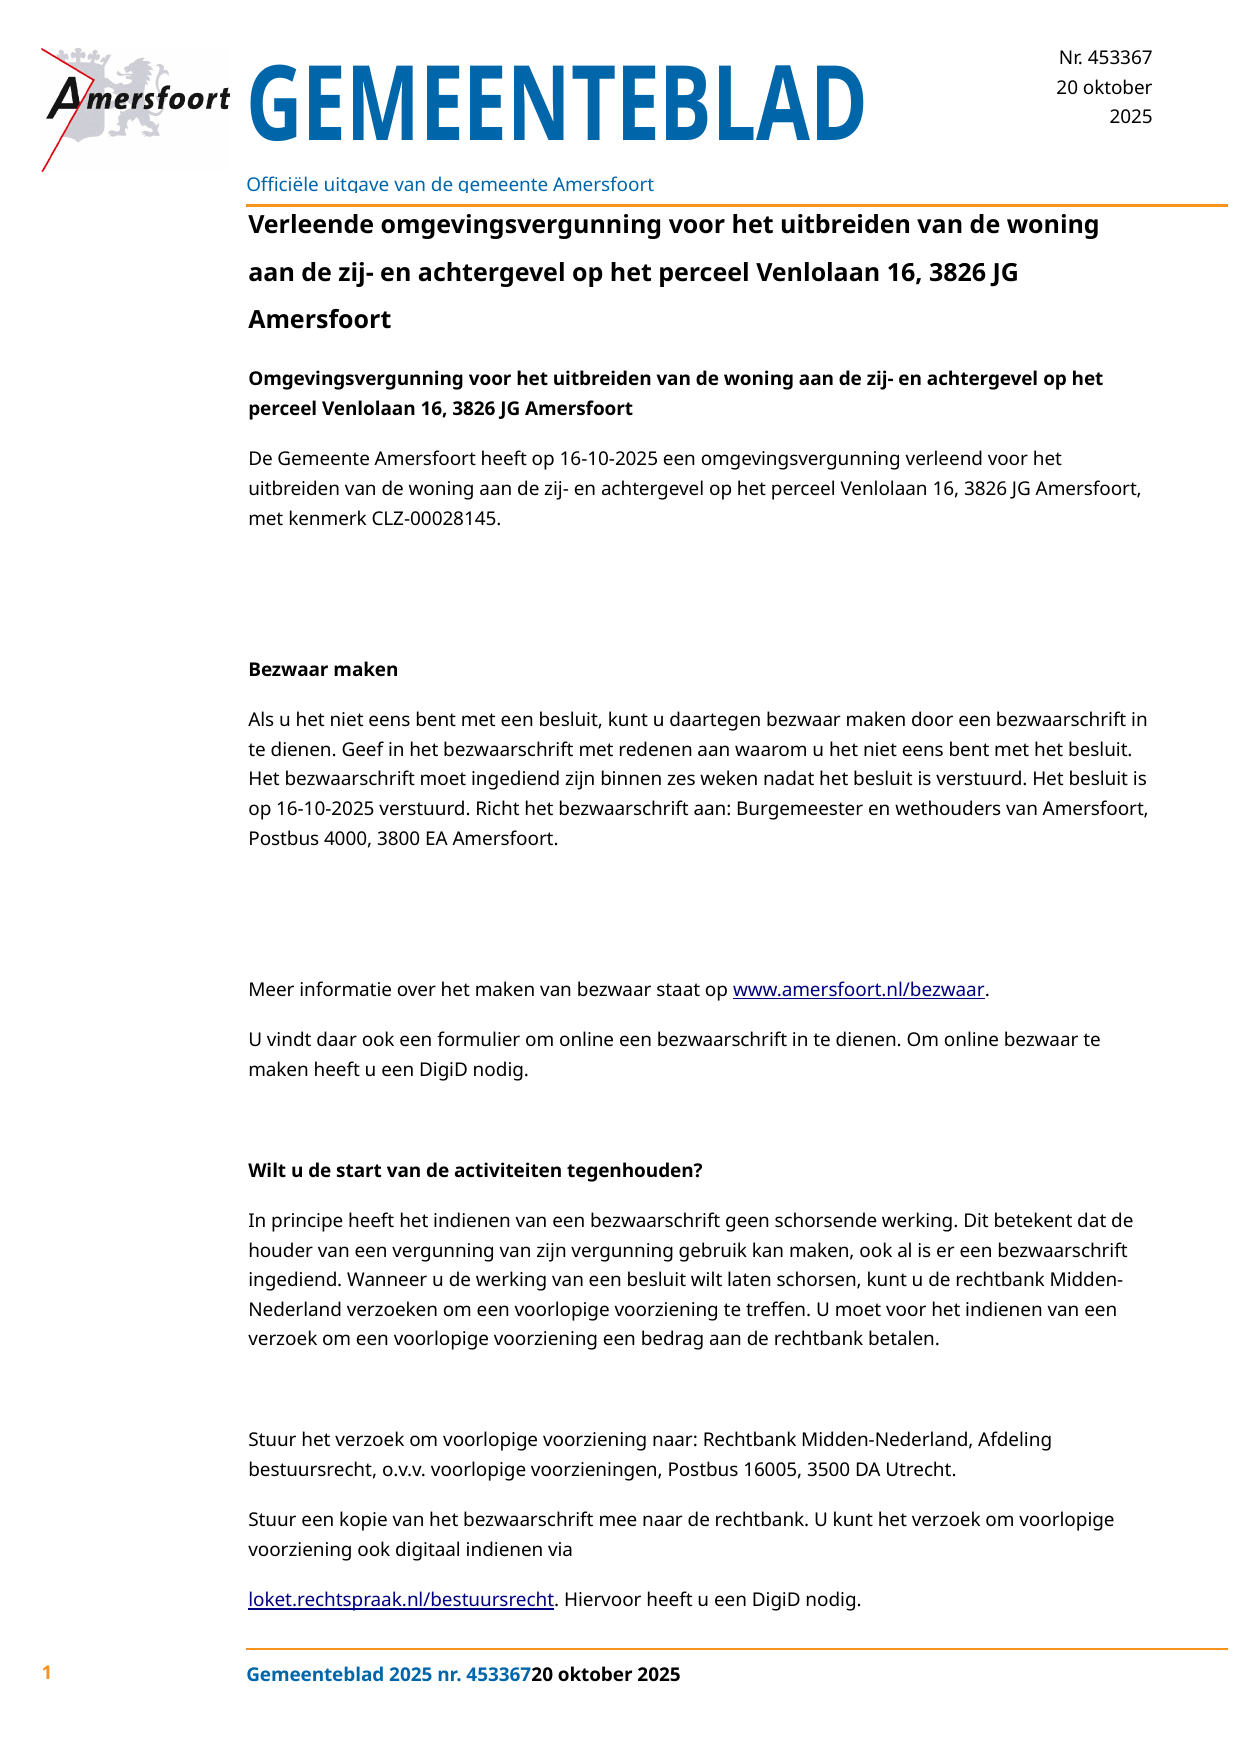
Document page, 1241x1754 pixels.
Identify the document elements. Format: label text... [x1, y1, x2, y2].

text Stuur een kopie van het bezwaarschrift mee naar de rechtbank. U kunt het verzoek om voorlopige voorziening ook digitaal indienen via [248, 1506, 1152, 1562]
text Bezwaar maken [248, 656, 1152, 682]
text In principe heeft het indienen van een bezwaarschrift geen schorsende werking. Dit betekent dat de houder van een vergunning van zijn vergunning gebruik kan maken, ook al is er een bezwaarschrift ingediend. Wanneer u de werking van een besluit wilt laten schorsen, kunt u de rechtbank Midden-Nederland verzoeken om een voorlopige voorziening te treffen. U moet voor het indienen van een verzoek om een voorlopige voorziening een bedrag aan de rechtbank betalen. [248, 1207, 1152, 1351]
text Als u het niet eens bent met een besluit, kunt u daartegen bezwaar maken door een bezwaarschrift in te dienen. Geef in het bezwaarschrift met redenen aan waarom u het niet eens bent met het besluit. Het bezwaarschrift moet ingediend zijn binnen zes weken nadat het besluit is verstuurd. Het besluit is op 16-10-2025 verstuurd. Richt het bezwaarschrift aan: Burgemeester en wethouders van Amersfoort, Postbus 4000, 3800 EA Amersfoort. [248, 706, 1152, 850]
picture [41, 47, 231, 172]
text loket.rechtspraak.nl/bestuursrecht. Hiervoor heeft u een DigiD nodig. [248, 1586, 1152, 1612]
text Stuur het verzoek om voorlopige voorziening naar: Rechtbank Midden-Nederland, Afdeling bestuursrecht, o.v.v. voorlopige voorzieningen, Postbus 16005, 3500 DA Utrecht. [248, 1426, 1152, 1482]
text De Gemeente Amersfoort heeft op 16-10-2025 een omgevingsvergunning verleend voor het uitbreiden van de woning aan de zij- en achtergevel op het perceel Venlolaan 16, 3826 JG Amersfoort, met kenmerk CLZ-00028145. [248, 446, 1152, 530]
text U vindt daar ook een formulier om online een bezwaarschrift in te dienen. Om online bezwaar te maken heeft u een DigiD nodig. [248, 1026, 1152, 1082]
text Verleende omgevingsvergunning voor het uitbreiden van de woning aan de zij- en achtergevel op het perceel Venlolaan 16, 3826 JG Amersfoort [248, 207, 1152, 336]
text Wilt u de start van de activiteiten tegenhouden? [248, 1157, 1152, 1182]
text Meer informatie over het maken van bezwaar staat op www.amersfoort.nl/bezwaar. [248, 976, 1152, 1002]
text Omgevingsvergunning voor het uitbreiden van de woning aan de zij- en achtergevel op het perceel Venlolaan 16, 3826 JG Amersfoort [248, 366, 1152, 421]
